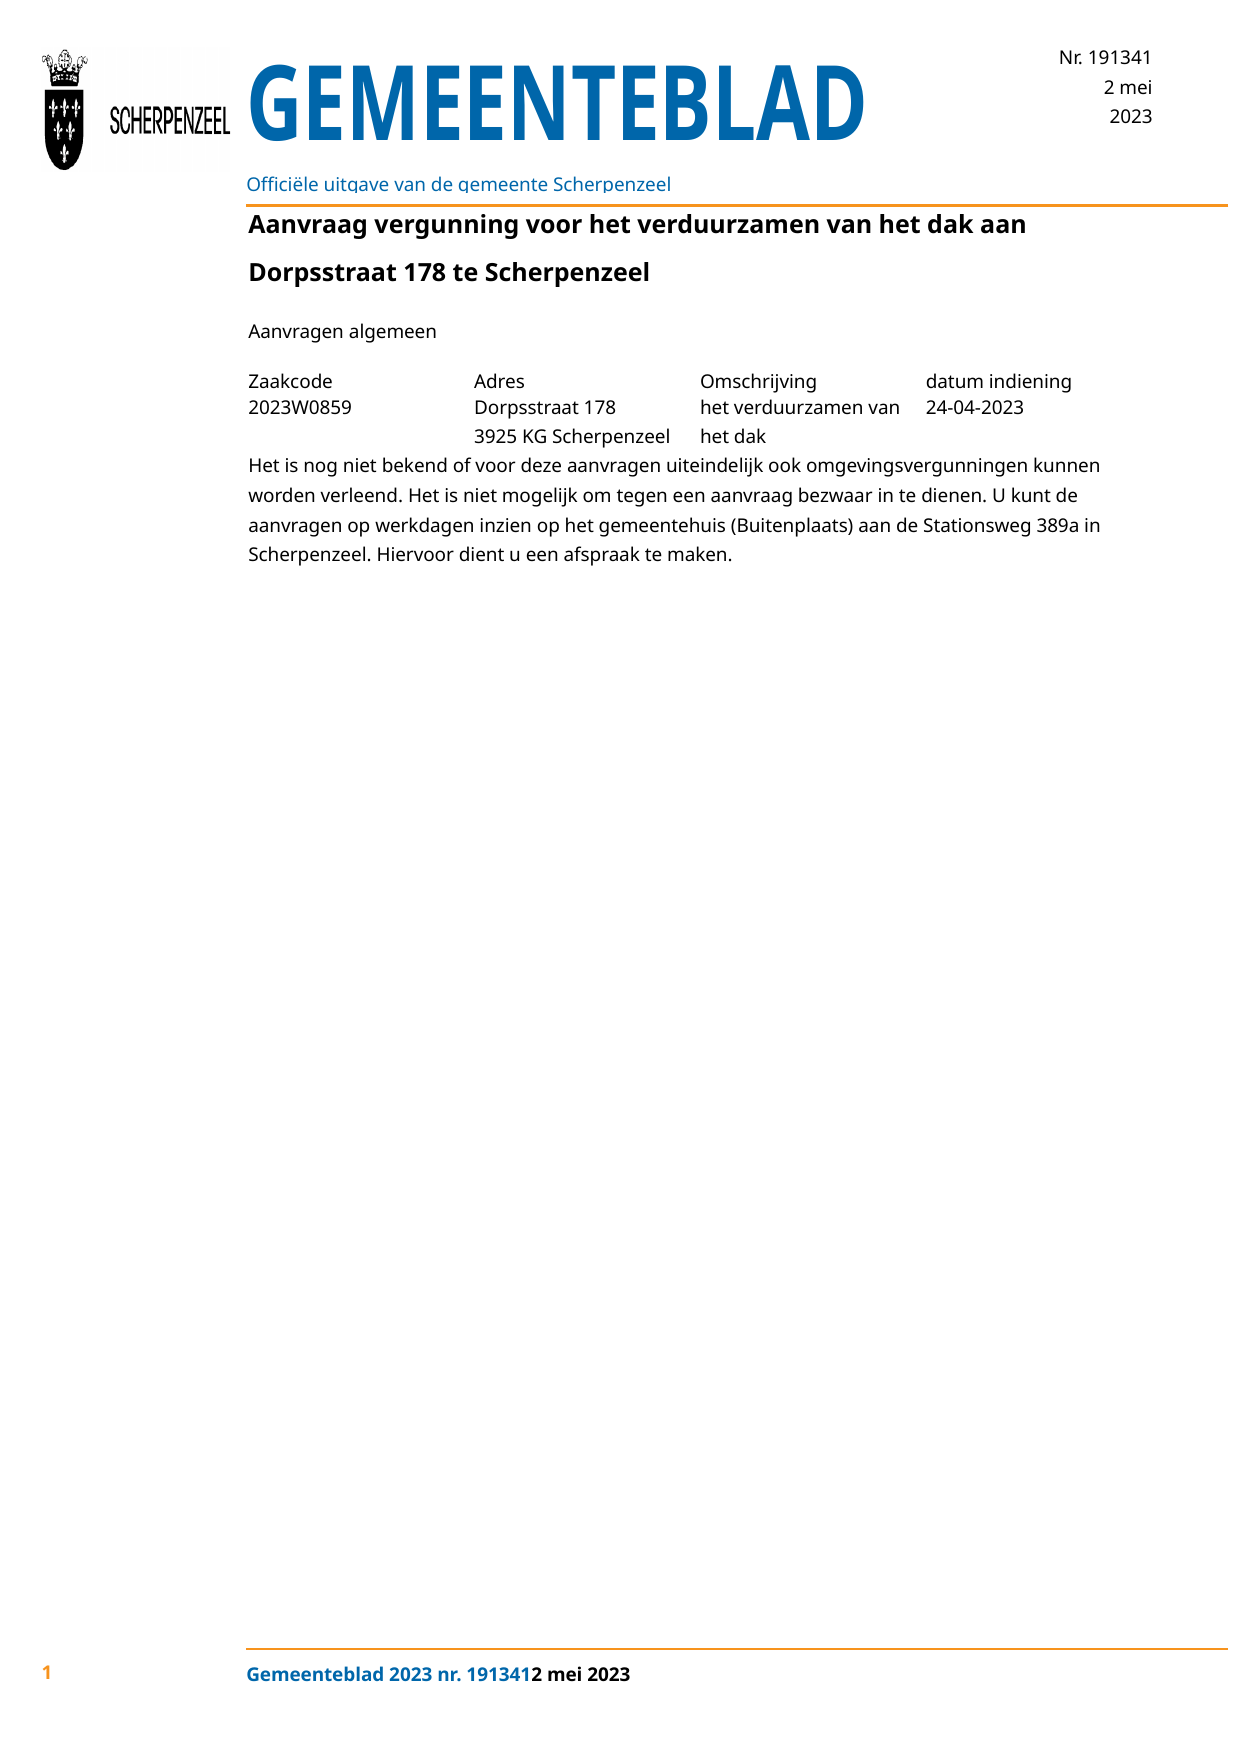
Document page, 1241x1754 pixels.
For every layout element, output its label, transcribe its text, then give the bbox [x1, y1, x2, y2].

table_header datum indiening [926, 369, 1152, 394]
table_header Omschrijving [700, 369, 926, 394]
table_header Zaakcode [248, 369, 474, 394]
table_cell 2023W0859 [248, 394, 474, 449]
table_cell het verduurzamen van het dak [700, 394, 926, 449]
text Het is nog niet bekend of voor deze aanvragen uiteindelijk ook omgevingsvergunningen kunnen worden verleend. Het is niet mogelijk om tegen een aanvraag bezwaar in te dienen. U kunt de aanvragen op werkdagen inzien op het gemeentehuis (Buitenplaats) aan de Stationsweg 389a in Scherpenzeel. Hiervoor dient u een afspraak te maken. [248, 453, 1152, 567]
text Aanvragen algemeen [248, 318, 1152, 344]
table_cell Dorpsstraat 178 3925 KG Scherpenzeel [474, 394, 700, 449]
text Aanvraag vergunning voor het verduurzamen van het dak aan Dorpsstraat 178 te Scherpenzeel [248, 207, 1152, 288]
table_header Adres [474, 369, 700, 394]
picture [41, 47, 231, 172]
table_cell 24-04-2023 [926, 394, 1152, 449]
